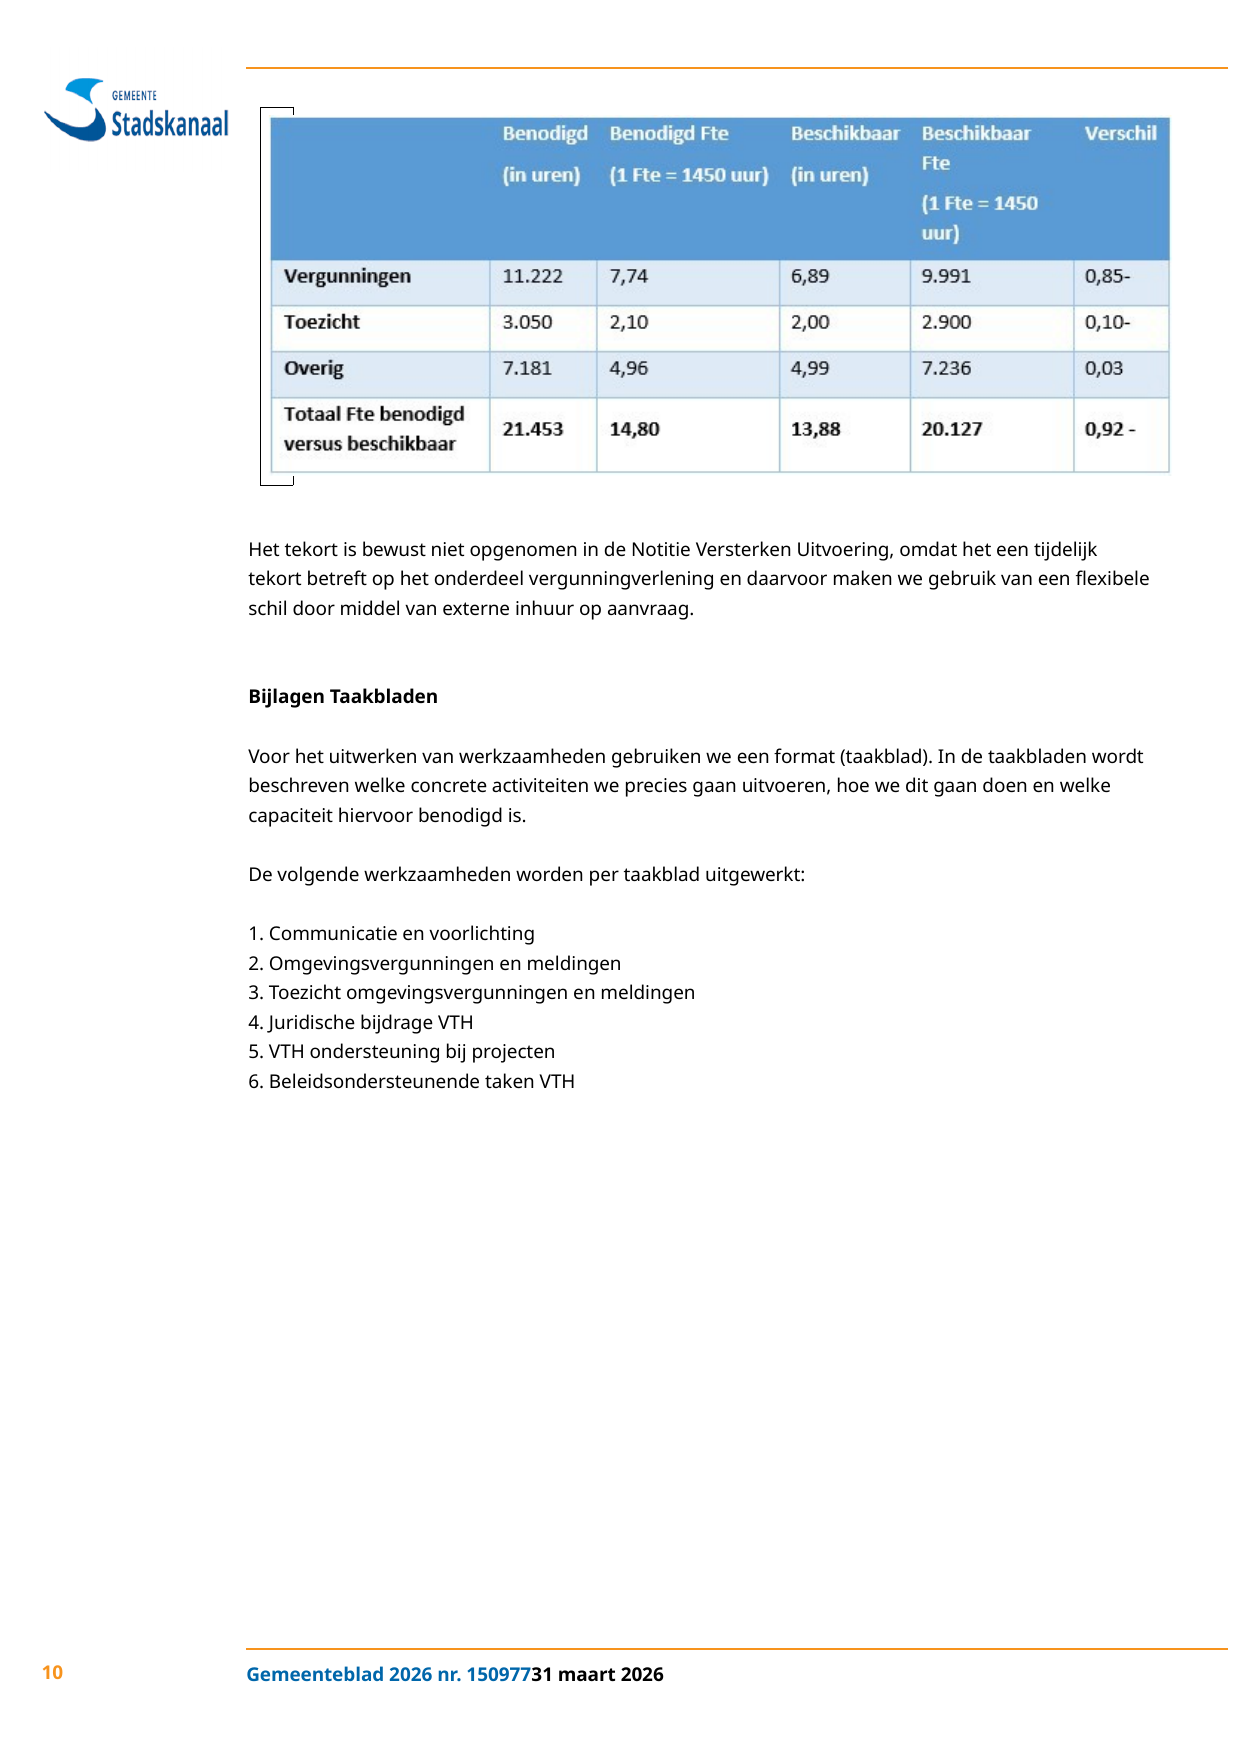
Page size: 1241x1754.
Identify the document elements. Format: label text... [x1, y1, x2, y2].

picture [268, 115, 1173, 476]
text Bijlagen Taakbladen [248, 684, 1152, 709]
text De volgende werkzaamheden worden per taakblad uitgewerkt: [248, 861, 1152, 887]
text 1. Communicatie en voorlichting [248, 920, 1152, 946]
text 3. Toezicht omgevingsvergunningen en meldingen [248, 979, 1152, 1005]
text 2. Omgevingsvergunningen en meldingen [248, 950, 1152, 976]
text Voor het uitwerken van werkzaamheden gebruiken we een format (taakblad). In de taakbladen wordt beschreven welke concrete activiteiten we precies gaan uitvoeren, hoe we dit gaan doen en welke capaciteit hiervoor benodigd is. [248, 743, 1152, 828]
text 5. VTH ondersteuning bij projecten [248, 1039, 1152, 1064]
text Het tekort is bewust niet opgenomen in de Notitie Versterken Uitvoering, omdat het een tijdelijk tekort betreft op het onderdeel vergunningverlening en daarvoor maken we gebruik van een flexibele schil door middel van externe inhuur op aanvraag. [248, 536, 1152, 621]
text 4. Juridische bijdrage VTH [248, 1009, 1152, 1035]
text 6. Beleidsondersteunende taken VTH [248, 1068, 1152, 1094]
picture [41, 47, 231, 172]
